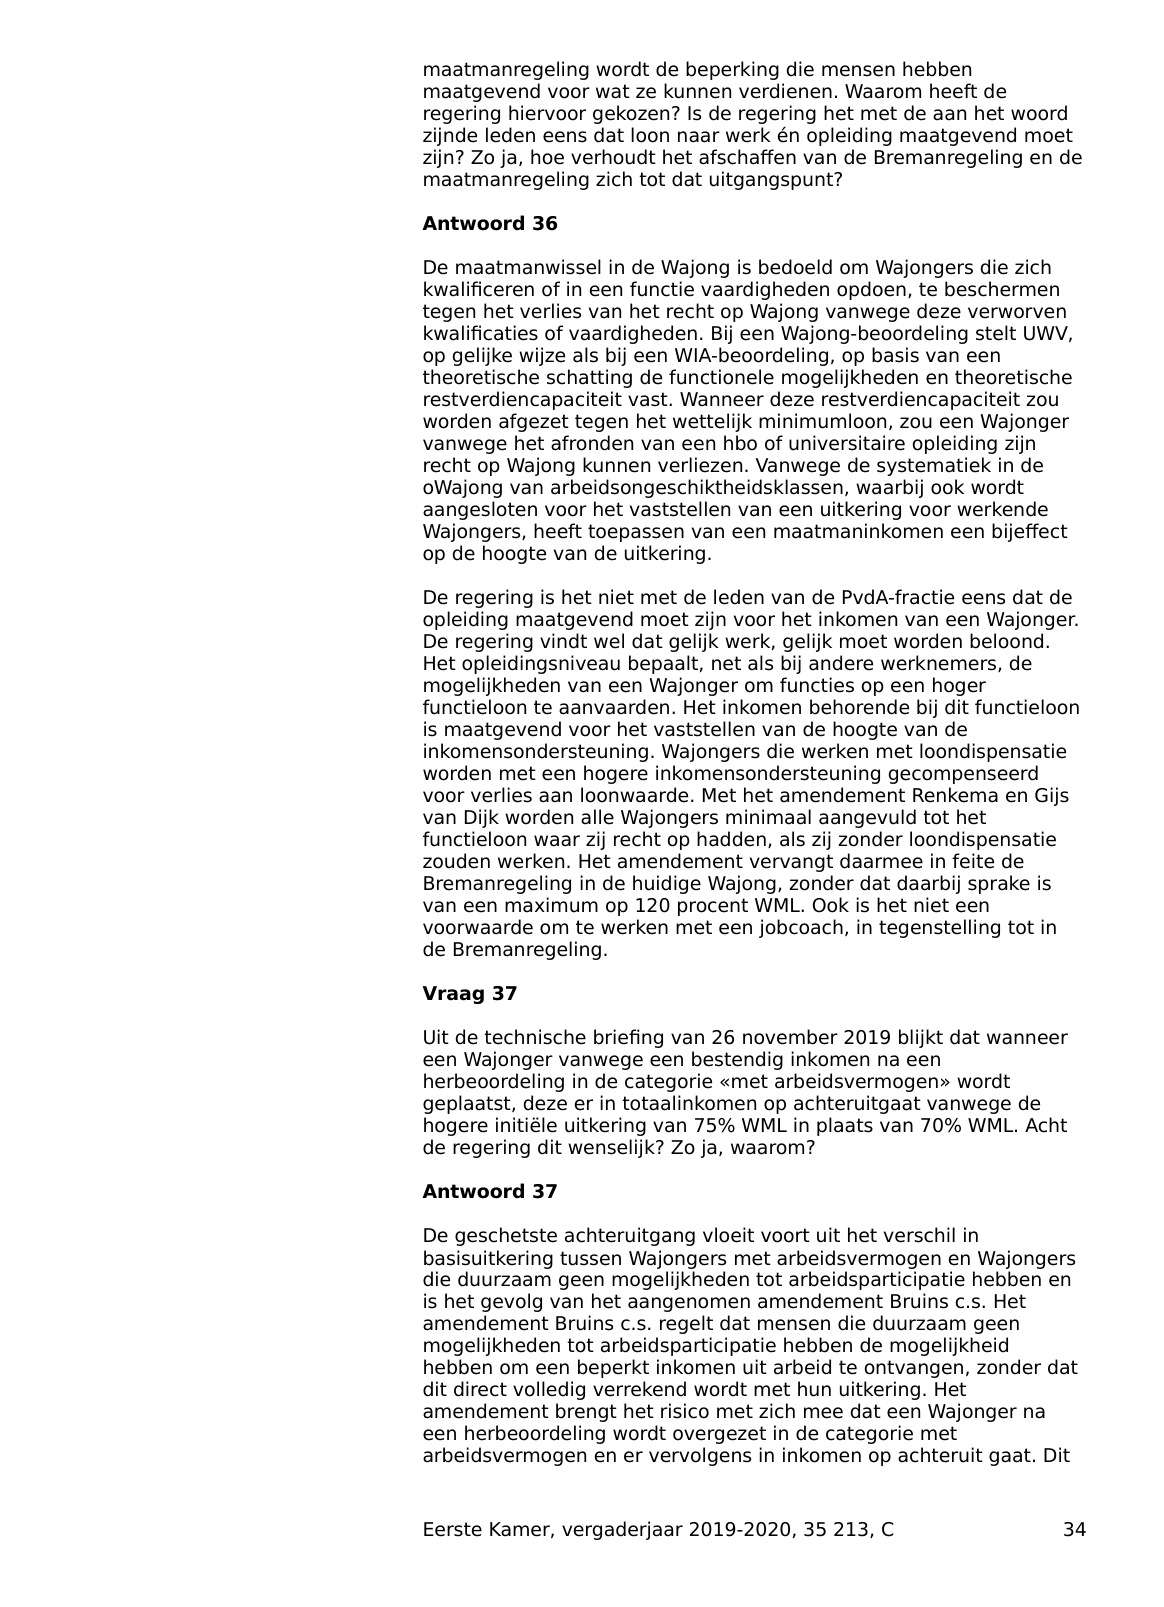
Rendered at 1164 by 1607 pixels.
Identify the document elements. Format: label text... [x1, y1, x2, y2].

subtitle Antwoord 36 [422, 213, 1087, 235]
text De geschetste achteruitgang vloeit voort uit het verschil in basisuitkering tussen Wajongers met arbeidsvermogen en Wajongers die duurzaam geen mogelijkheden tot arbeidsparticipatie hebben en is het gevolg van het aangenomen amendement Bruins c.s. Het amendement Bruins c.s. regelt dat mensen die duurzaam geen mogelijkheden tot arbeidsparticipatie hebben de mogelijkheid hebben om een beperkt inkomen uit arbeid te ontvangen, zonder dat dit direct volledig verrekend wordt met hun uitkering. Het amendement brengt het risico met zich mee dat een Wajonger na een herbeoordeling wordt overgezet in de categorie met arbeidsvermogen en er vervolgens in inkomen op achteruit gaat. Dit [422, 1225, 1087, 1467]
text De maatmanwissel in de Wajong is bedoeld om Wajongers die zich kwalificeren of in een functie vaardigheden opdoen, te beschermen tegen het verlies van het recht op Wajong vanwege deze verworven kwalificaties of vaardigheden. Bij een Wajong-beoordeling stelt UWV, op gelijke wijze als bij een WIA-beoordeling, op basis van een theoretische schatting de functionele mogelijkheden en theoretische restverdiencapaciteit vast. Wanneer deze restverdiencapaciteit zou worden afgezet tegen het wettelijk minimumloon, zou een Wajonger vanwege het afronden van een hbo of universitaire opleiding zijn recht op Wajong kunnen verliezen. Vanwege de systematiek in de oWajong van arbeidsongeschiktheidsklassen, waarbij ook wordt aangesloten voor het vaststellen van een uitkering voor werkende Wajongers, heeft toepassen van een maatmaninkomen een bijeffect op de hoogte van de uitkering. [422, 257, 1087, 565]
text maatmanregeling wordt de beperking die mensen hebben maatgevend voor wat ze kunnen verdienen. Waarom heeft de regering hiervoor gekozen? Is de regering het met de aan het woord zijnde leden eens dat loon naar werk én opleiding maatgevend moet zijn? Zo ja, hoe verhoudt het afschaffen van de Bremanregeling en de maatmanregeling zich tot dat uitgangspunt? [422, 59, 1087, 191]
subtitle Antwoord 37 [422, 1181, 1087, 1203]
text De regering is het niet met de leden van de PvdA-fractie eens dat de opleiding maatgevend moet zijn voor het inkomen van een Wajonger. De regering vindt wel dat gelijk werk, gelijk moet worden beloond. Het opleidingsniveau bepaalt, net als bij andere werknemers, de mogelijkheden van een Wajonger om functies op een hoger functieloon te aanvaarden. Het inkomen behorende bij dit functieloon is maatgevend voor het vaststellen van de hoogte van de inkomensondersteuning. Wajongers die werken met loondispensatie worden met een hogere inkomensondersteuning gecompenseerd voor verlies aan loonwaarde. Met het amendement Renkema en Gijs van Dijk worden alle Wajongers minimaal aangevuld tot het functieloon waar zij recht op hadden, als zij zonder loondispensatie zouden werken. Het amendement vervangt daarmee in feite de Bremanregeling in de huidige Wajong, zonder dat daarbij sprake is van een maximum op 120 procent WML. Ook is het niet een voorwaarde om te werken met een jobcoach, in tegenstelling tot in de Bremanregeling. [422, 587, 1087, 961]
subtitle Vraag 37 [422, 983, 1087, 1005]
text Uit de technische briefing van 26 november 2019 blijkt dat wanneer een Wajonger vanwege een bestendig inkomen na een herbeoordeling in de categorie «met arbeidsvermogen» wordt geplaatst, deze er in totaalinkomen op achteruitgaat vanwege de hogere initiële uitkering van 75% WML in plaats van 70% WML. Acht de regering dit wenselijk? Zo ja, waarom? [422, 1027, 1087, 1159]
